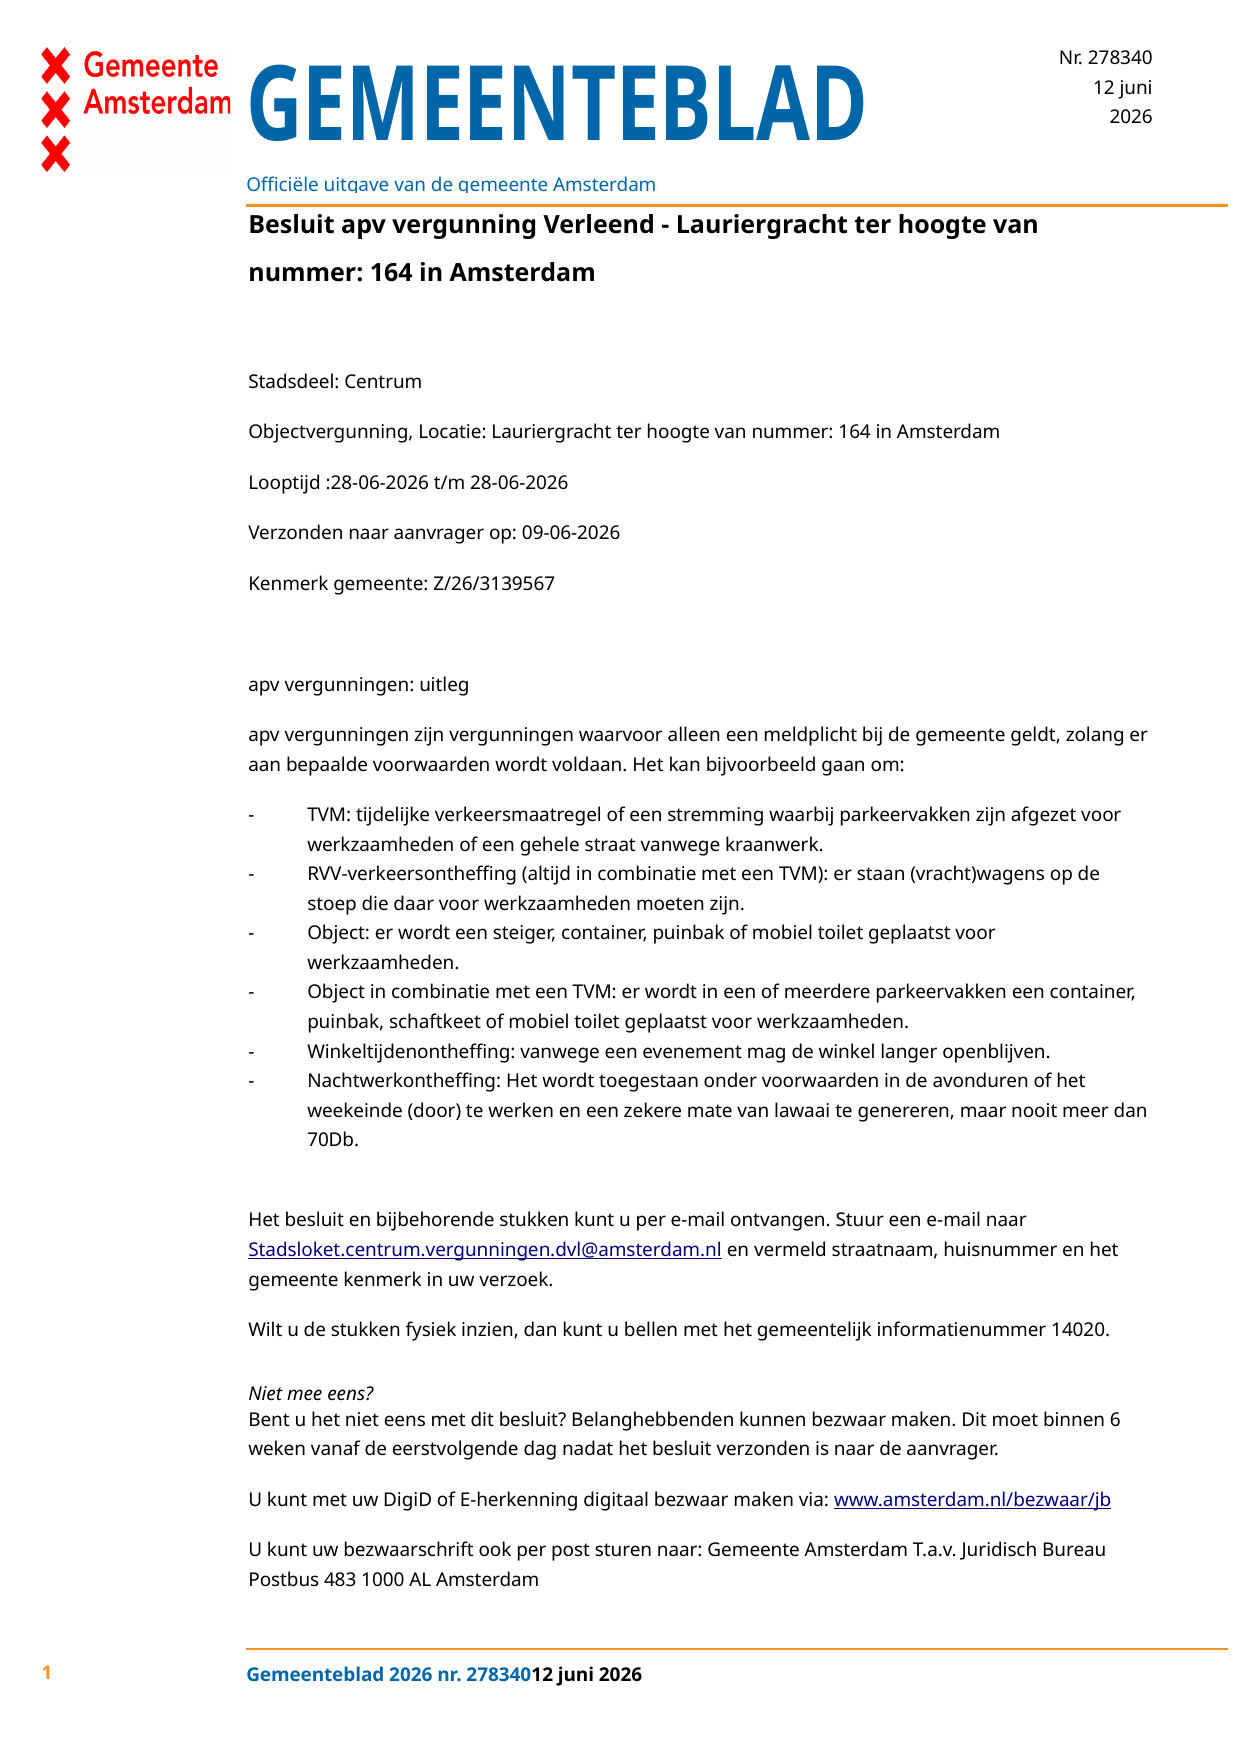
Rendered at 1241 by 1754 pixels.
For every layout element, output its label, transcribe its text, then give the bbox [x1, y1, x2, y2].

text Objectvergunning, Locatie: Lauriergracht ter hoogte van nummer: 164 in Amsterdam [248, 419, 1152, 444]
text Bent u het niet eens met dit besluit? Belanghebbenden kunnen bezwaar maken. Dit moet binnen 6 weken vanaf de eerstvolgende dag nadat het besluit verzonden is naar de aanvrager. [248, 1406, 1152, 1461]
text U kunt uw bezwaarschrift ook per post sturen naar: Gemeente Amsterdam T.a.v. Juridisch Bureau Postbus 483 1000 AL Amsterdam [248, 1536, 1152, 1592]
picture [41, 47, 231, 172]
text Wilt u de stukken fysiek inzien, dan kunt u bellen met het gemeentelijk informatienummer 14020. [248, 1316, 1152, 1342]
text Kenmerk gemeente: Z/26/3139567 [248, 570, 1152, 596]
text apv vergunningen: uitleg [248, 671, 1152, 697]
text Looptijd :28-06-2026 t/m 28-06-2026 [248, 469, 1152, 495]
text U kunt met uw DigiD of E-herkenning digitaal bezwaar maken via: www.amsterdam.nl/bezwaar/jb [248, 1486, 1152, 1512]
text Het besluit en bijbehorende stukken kunt u per e-mail ontvangen. Stuur een e-mail naar Stadsloket.centrum.vergunningen.dvl@amsterdam.nl en vermeld straatnaam, huisnummer en het gemeente kenmerk in uw verzoek. [248, 1207, 1152, 1292]
text apv vergunningen zijn vergunningen waarvoor alleen een meldplicht bij de gemeente geldt, zolang er aan bepaalde voorwaarden wordt voldaan. Het kan bijvoorbeeld gaan om: [248, 721, 1152, 777]
text Stadsdeel: Centrum [248, 368, 1152, 394]
text Besluit apv vergunning Verleend - Lauriergracht ter hoogte van nummer: 164 in Amsterdam [248, 207, 1152, 288]
list RVV-verkeersontheffing (altijd in combinatie met een TVM): er staan (vracht)wagens op de stoep die daar voor werkzaamheden moeten zijn. [248, 860, 1152, 916]
list Winkeltijdenontheffing: vanwege een evenement mag de winkel langer openblijven. [248, 1038, 1152, 1064]
list Object: er wordt een steiger, container, puinbak of mobiel toilet geplaatst voor werkzaamheden. [248, 919, 1152, 975]
text Niet mee eens? [248, 1380, 1152, 1406]
text Verzonden naar aanvrager op: 09-06-2026 [248, 519, 1152, 545]
list Nachtwerkontheffing: Het wordt toegestaan onder voorwaarden in de avonduren of het weekeinde (door) te werken en een zekere mate van lawaai te genereren, maar nooit meer dan 70Db. [248, 1067, 1152, 1152]
list Object in combinatie met een TVM: er wordt in een of meerdere parkeervakken een container, puinbak, schaftkeet of mobiel toilet geplaatst voor werkzaamheden. [248, 979, 1152, 1034]
list TVM: tijdelijke verkeersmaatregel of een stremming waarbij parkeervakken zijn afgezet voor werkzaamheden of een gehele straat vanwege kraanwerk. [248, 801, 1152, 857]
